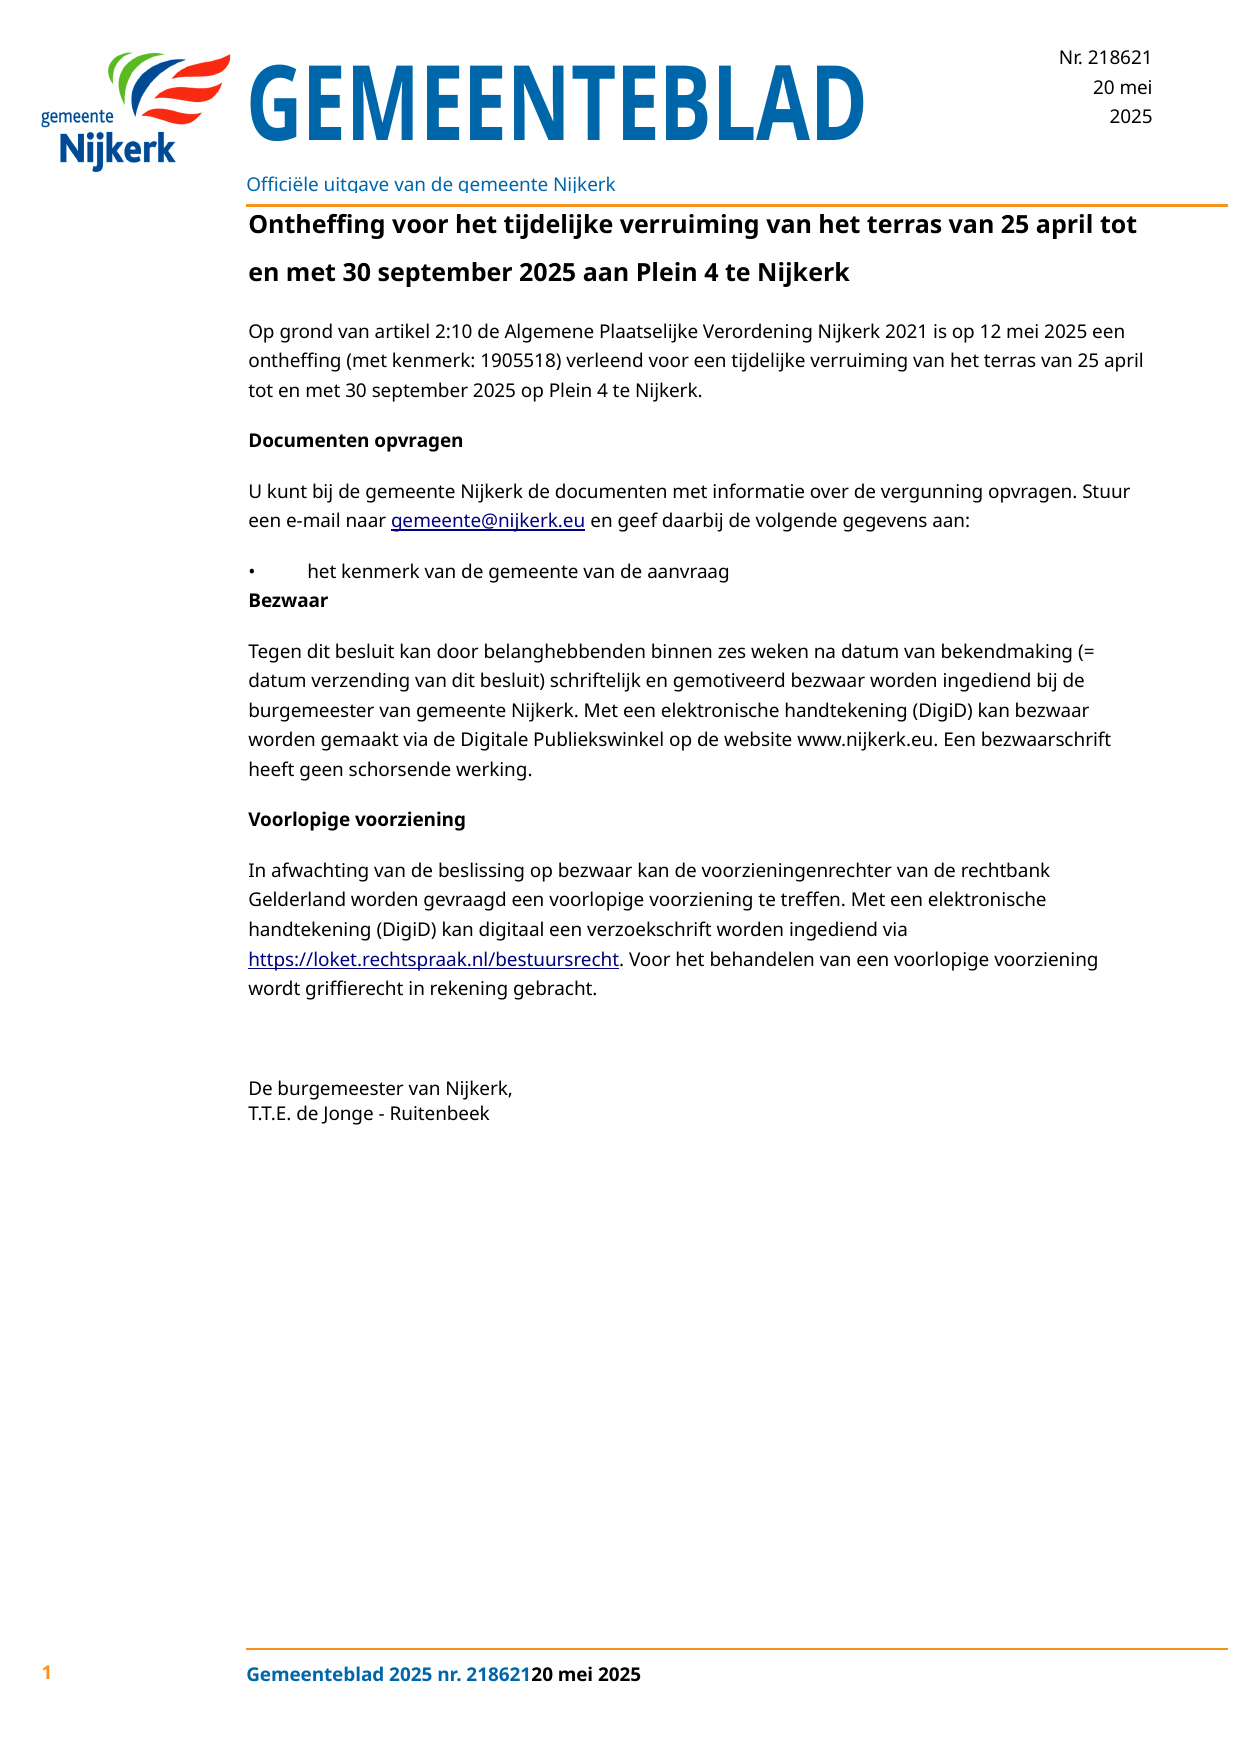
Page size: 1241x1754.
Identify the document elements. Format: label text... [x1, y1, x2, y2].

text Voorlopige voorziening [248, 807, 1152, 832]
text U kunt bij de gemeente Nijkerk de documenten met informatie over de vergunning opvragen. Stuur een e-mail naar gemeente@nijkerk.eu en geef daarbij de volgende gegevens aan: [248, 478, 1152, 533]
text Bezwaar [248, 587, 1152, 613]
text In afwachting van de beslissing op bezwaar kan de voorzieningenrechter van de rechtbank Gelderland worden gevraagd een voorlopige voorziening te treffen. Met een elektronische handtekening (DigiD) kan digitaal een verzoekschrift worden ingediend via https://loket.rechtspraak.nl/bestuursrecht. Voor het behandelen van een voorlopige voorziening wordt griffierecht in rekening gebracht. [248, 857, 1152, 1001]
list het kenmerk van de gemeente van de aanvraag [248, 558, 1152, 584]
text Op grond van artikel 2:10 de Algemene Plaatselijke Verordening Nijkerk 2021 is op 12 mei 2025 een ontheffing (met kenmerk: 1905518) verleend voor een tijdelijke verruiming van het terras van 25 april tot en met 30 september 2025 op Plein 4 te Nijkerk. [248, 318, 1152, 403]
text De burgemeester van Nijkerk, [248, 1075, 1152, 1100]
text Tegen dit besluit kan door belanghebbenden binnen zes weken na datum van bekendmaking (= datum verzending van dit besluit) schriftelijk en gemotiveerd bezwaar worden ingediend bij de burgemeester van gemeente Nijkerk. Met een elektronische handtekening (DigiD) kan bezwaar worden gemaakt via de Digitale Publiekswinkel op de website www.nijkerk.eu. Een bezwaarschrift heeft geen schorsende werking. [248, 638, 1152, 782]
text Ontheffing voor het tijdelijke verruiming van het terras van 25 april tot en met 30 september 2025 aan Plein 4 te Nijkerk [248, 207, 1152, 288]
picture [41, 47, 231, 172]
text T.T.E. de Jonge - Ruitenbeek [248, 1100, 1152, 1126]
text Documenten opvragen [248, 427, 1152, 453]
